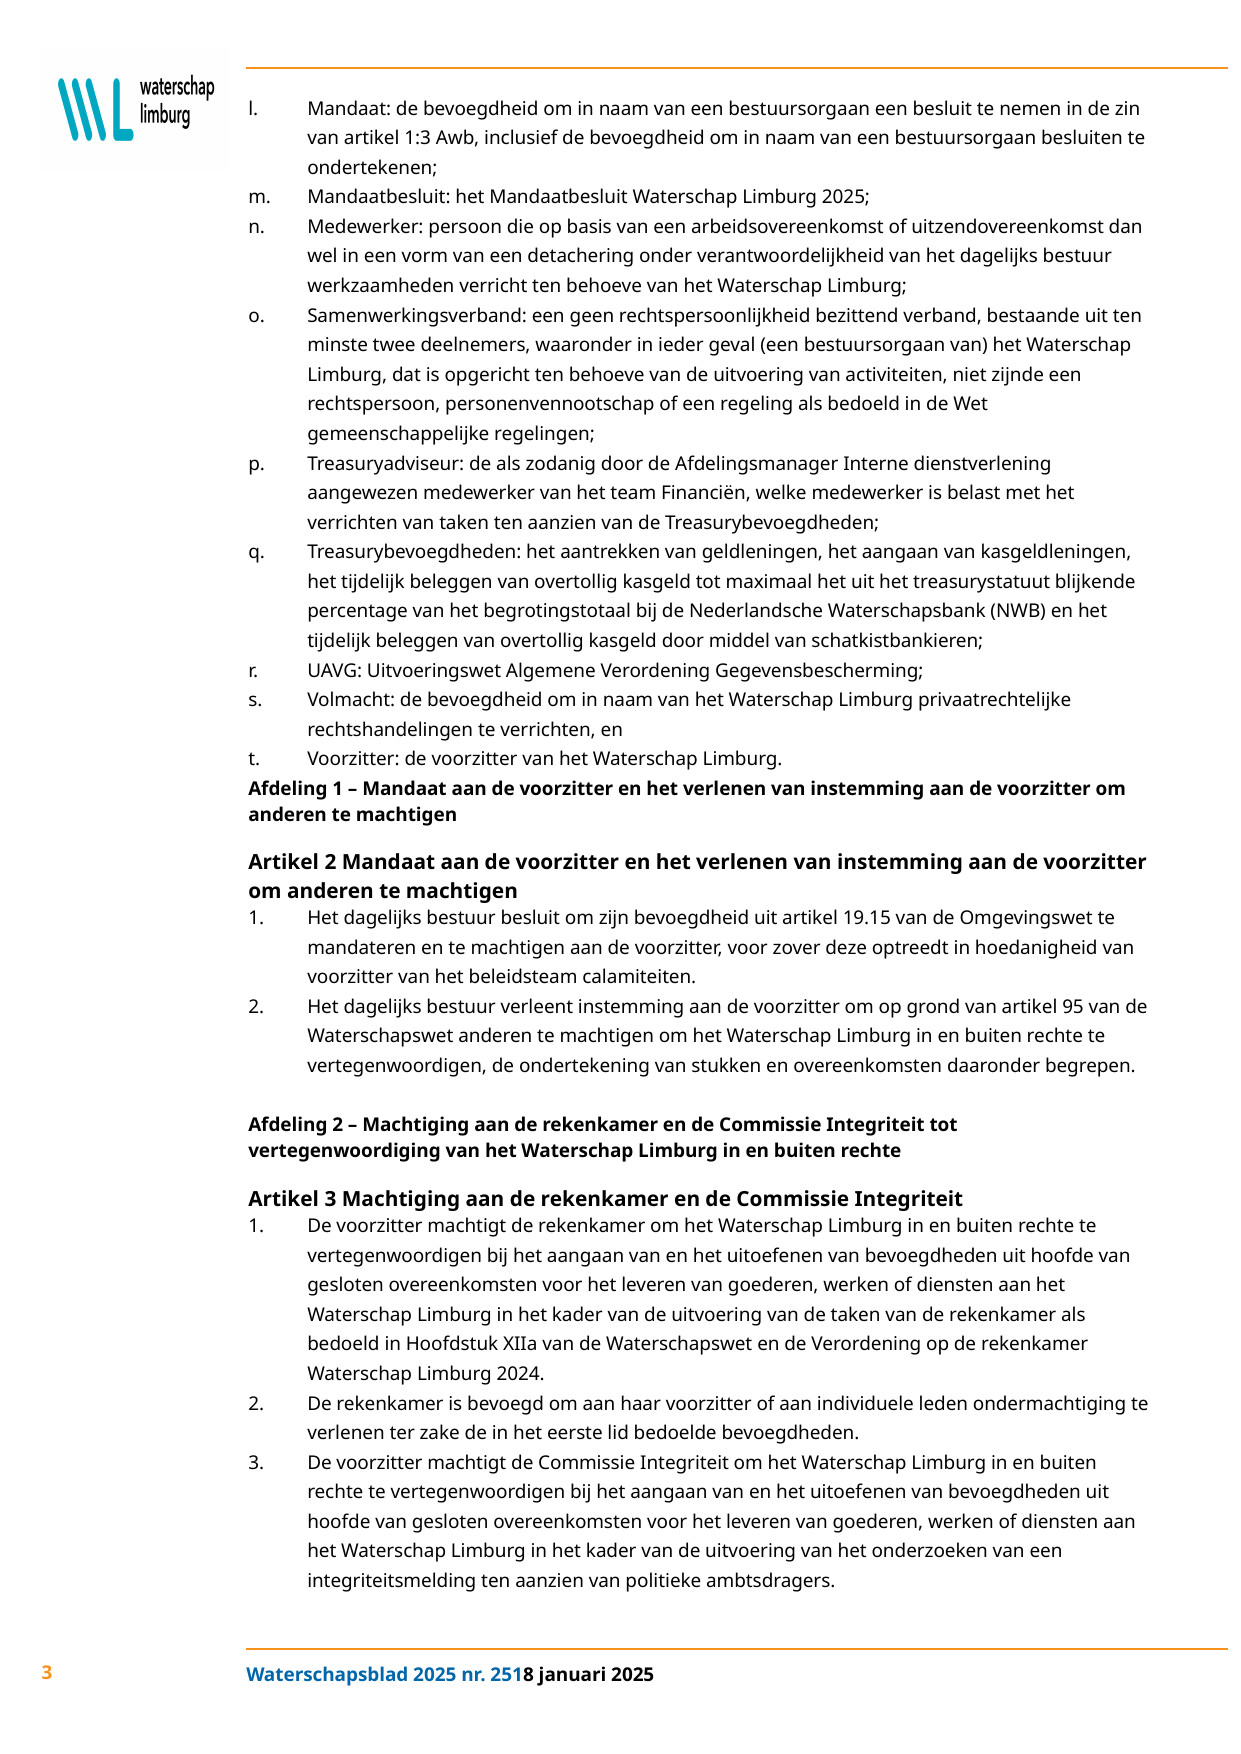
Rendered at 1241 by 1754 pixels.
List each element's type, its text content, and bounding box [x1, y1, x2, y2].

list Volmacht: de bevoegdheid om in naam van het Waterschap Limburg privaatrechtelijke rechtshandelingen te verrichten, en [248, 686, 1152, 742]
text Artikel 3 Machtiging aan de rekenkamer en de Commissie Integriteit [248, 1184, 1152, 1212]
list Het dagelijks bestuur verleent instemming aan de voorzitter om op grond van artikel 95 van de Waterschapswet anderen te machtigen om het Waterschap Limburg in en buiten rechte te vertegenwoordigen, de ondertekening van stukken en overeenkomsten daaronder begrepen. [248, 993, 1152, 1078]
list Mandaatbesluit: het Mandaatbesluit Waterschap Limburg 2025; [248, 183, 1152, 209]
list Medewerker: persoon die op basis van een arbeidsovereenkomst of uitzendovereenkomst dan wel in een vorm van een detachering onder verantwoordelijkheid van het dagelijks bestuur werkzaamheden verricht ten behoeve van het Waterschap Limburg; [248, 213, 1152, 298]
list De voorzitter machtigt de rekenkamer om het Waterschap Limburg in en buiten rechte te vertegenwoordigen bij het aangaan van en het uitoefenen van bevoegdheden uit hoofde van gesloten overeenkomsten voor het leveren van goederen, werken of diensten aan het Waterschap Limburg in het kader van de uitvoering van de taken van de rekenkamer als bedoeld in Hoofdstuk XIIa van de Waterschapswet en de Verordening op de rekenkamer Waterschap Limburg 2024. [248, 1212, 1152, 1386]
list Het dagelijks bestuur besluit om zijn bevoegdheid uit artikel 19.15 van de Omgevingswet te mandateren en te machtigen aan de voorzitter, voor zover deze optreedt in hoedanigheid van voorzitter van het beleidsteam calamiteiten. [248, 904, 1152, 989]
text Afdeling 2 – Machtiging aan de rekenkamer en de Commissie Integriteit tot vertegenwoordiging van het Waterschap Limburg in en buiten rechte [248, 1111, 1152, 1163]
text Artikel 2 Mandaat aan de voorzitter en het verlenen van instemming aan de voorzitter om anderen te machtigen [248, 847, 1152, 904]
list Samenwerkingsverband: een geen rechtspersoonlijkheid bezittend verband, bestaande uit ten minste twee deelnemers, waaronder in ieder geval (een bestuursorgaan van) het Waterschap Limburg, dat is opgericht ten behoeve van de uitvoering van activiteiten, niet zijnde een rechtspersoon, personenvennootschap of een regeling als bedoeld in de Wet gemeenschappelijke regelingen; [248, 302, 1152, 446]
list De voorzitter machtigt de Commissie Integriteit om het Waterschap Limburg in en buiten rechte te vertegenwoordigen bij het aangaan van en het uitoefenen van bevoegdheden uit hoofde van gesloten overeenkomsten voor het leveren van goederen, werken of diensten aan het Waterschap Limburg in het kader van de uitvoering van het onderzoeken van een integriteitsmelding ten aanzien van politieke ambtsdragers. [248, 1449, 1152, 1593]
list Treasurybevoegdheden: het aantrekken van geldleningen, het aangaan van kasgeldleningen, het tijdelijk beleggen van overtollig kasgeld tot maximaal het uit het treasurystatuut blijkende percentage van het begrotingstotaal bij de Nederlandsche Waterschapsbank (NWB) en het tijdelijk beleggen van overtollig kasgeld door middel van schatkistbankieren; [248, 538, 1152, 653]
list Voorzitter: de voorzitter van het Waterschap Limburg. [248, 746, 1152, 771]
list Mandaat: de bevoegdheid om in naam van een bestuursorgaan een besluit te nemen in de zin van artikel 1:3 Awb, inclusief de bevoegdheid om in naam van een bestuursorgaan besluiten te ondertekenen; [248, 95, 1152, 180]
text Afdeling 1 – Mandaat aan de voorzitter en het verlenen van instemming aan de voorzitter om anderen te machtigen [248, 775, 1152, 827]
list UAVG: Uitvoeringswet Algemene Verordening Gegevensbescherming; [248, 657, 1152, 683]
list De rekenkamer is bevoegd om aan haar voorzitter of aan individuele leden ondermachtiging te verlenen ter zake de in het eerste lid bedoelde bevoegdheden. [248, 1390, 1152, 1445]
picture [41, 47, 231, 172]
list Treasuryadviseur: de als zodanig door de Afdelingsmanager Interne dienstverlening aangewezen medewerker van het team Financiën, welke medewerker is belast met het verrichten van taken ten aanzien van de Treasurybevoegdheden; [248, 450, 1152, 535]
